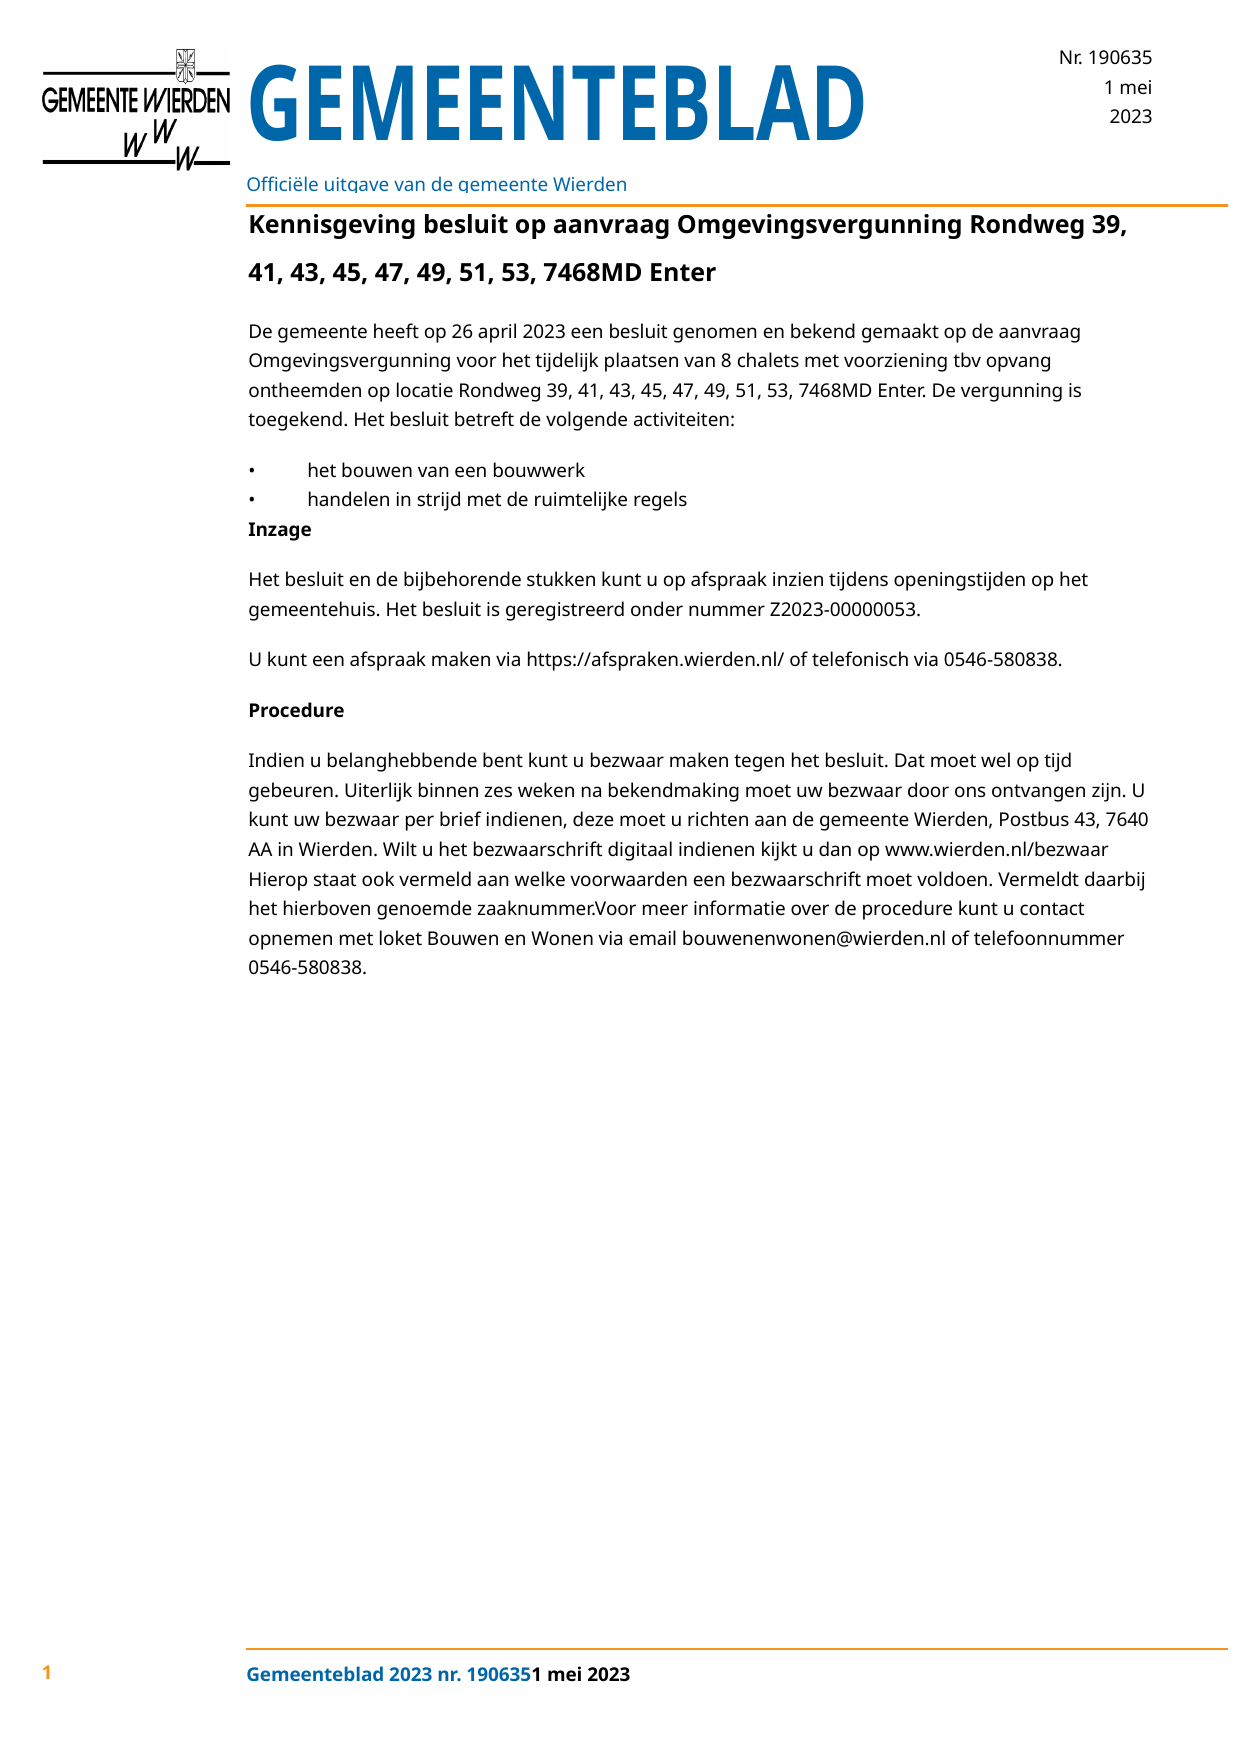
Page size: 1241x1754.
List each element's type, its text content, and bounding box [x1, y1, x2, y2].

text U kunt een afspraak maken via https://afspraken.wierden.nl/ of telefonisch via 0546-580838. [248, 647, 1152, 672]
picture [41, 47, 231, 172]
list handelen in strijd met de ruimtelijke regels [248, 487, 1152, 512]
text Procedure [248, 697, 1152, 723]
text Het besluit en de bijbehorende stukken kunt u op afspraak inzien tijdens openingstijden op het gemeentehuis. Het besluit is geregistreerd onder nummer Z2023-00000053. [248, 567, 1152, 622]
list het bouwen van een bouwwerk [248, 457, 1152, 483]
text Kennisgeving besluit op aanvraag Omgevingsvergunning Rondweg 39, 41, 43, 45, 47, 49, 51, 53, 7468MD Enter [248, 207, 1152, 288]
text Indien u belanghebbende bent kunt u bezwaar maken tegen het besluit. Dat moet wel op tijd gebeuren. Uiterlijk binnen zes weken na bekendmaking moet uw bezwaar door ons ontvangen zijn. U kunt uw bezwaar per brief indienen, deze moet u richten aan de gemeente Wierden, Postbus 43, 7640 AA in Wierden. Wilt u het bezwaarschrift digitaal indienen kijkt u dan op www.wierden.nl/bezwaar Hierop staat ook vermeld aan welke voorwaarden een bezwaarschrift moet voldoen. Vermeldt daarbij het hierboven genoemde zaaknummer.Voor meer informatie over de procedure kunt u contact opnemen met loket Bouwen en Wonen via email bouwenenwonen@wierden.nl of telefoonnummer 0546-580838. [248, 747, 1152, 980]
text De gemeente heeft op 26 april 2023 een besluit genomen en bekend gemaakt op de aanvraag Omgevingsvergunning voor het tijdelijk plaatsen van 8 chalets met voorziening tbv opvang ontheemden op locatie Rondweg 39, 41, 43, 45, 47, 49, 51, 53, 7468MD Enter. De vergunning is toegekend. Het besluit betreft de volgende activiteiten: [248, 318, 1152, 432]
text Inzage [248, 516, 1152, 542]
